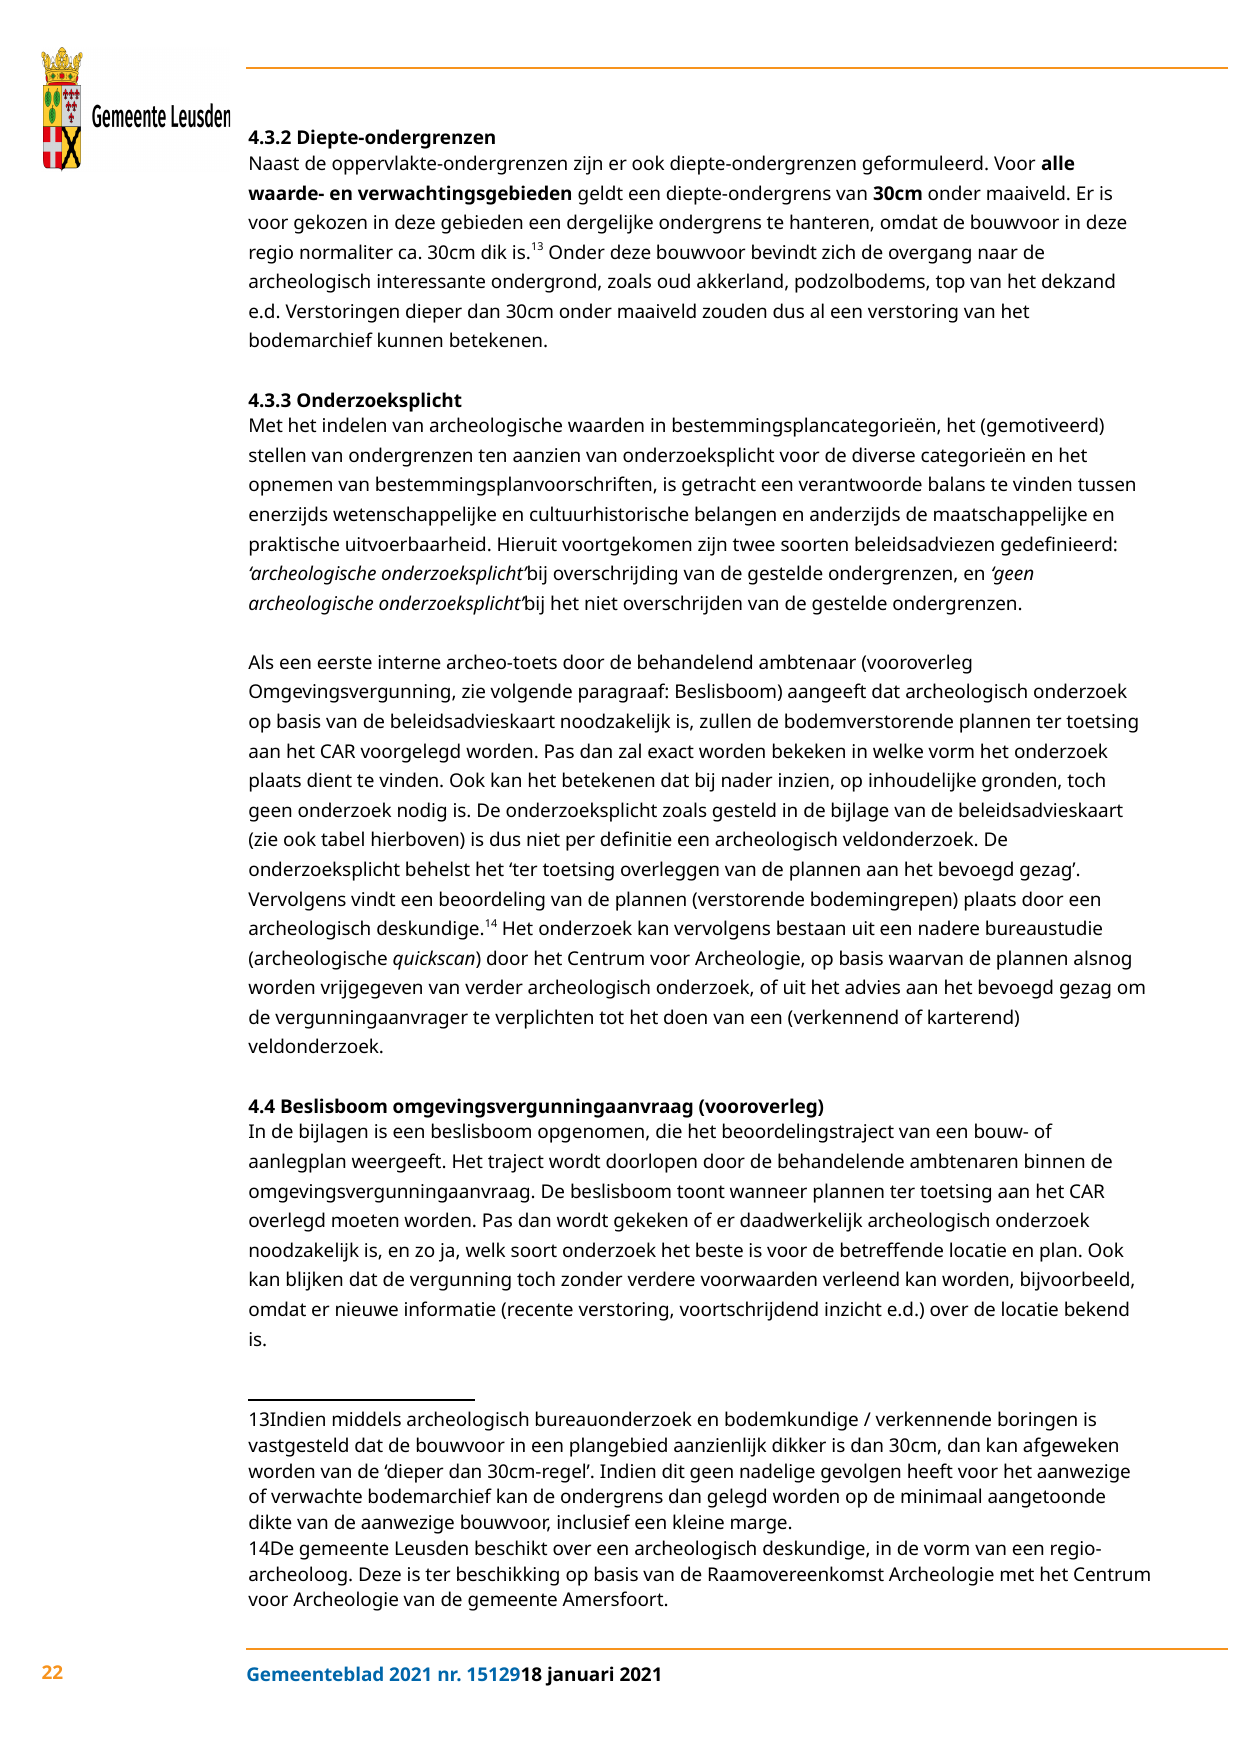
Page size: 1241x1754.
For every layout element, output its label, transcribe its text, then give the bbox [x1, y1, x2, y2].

text Indien middels archeologisch bureauonderzoek en bodemkundige / verkennende boringen is vastgesteld dat de bouwvoor in een plangebied aanzienlijk dikker is dan 30cm, dan kan afgeweken worden van de ‘dieper dan 30cm-regel’. Indien dit geen nadelige gevolgen heeft voor het aanwezige of verwachte bodemarchief kan de ondergrens dan gelegd worden op de minimaal aangetoonde dikte van de aanwezige bouwvoor, inclusief een kleine marge. [248, 1406, 1152, 1535]
text Als een eerste interne archeo-toets door de behandelend ambtenaar (vooroverleg Omgevingsvergunning, zie volgende paragraaf: Beslisboom) aangeeft dat archeologisch onderzoek op basis van de beleidsadvieskaart noodzakelijk is, zullen de bodemverstorende plannen ter toetsing aan het CAR voorgelegd worden. Pas dan zal exact worden bekeken in welke vorm het onderzoek plaats dient te vinden. Ook kan het betekenen dat bij nader inzien, op inhoudelijke gronden, toch geen onderzoek nodig is. De onderzoeksplicht zoals gesteld in de bijlage van de beleidsadvieskaart (zie ook tabel hierboven) is dus niet per definitie een archeologisch veldonderzoek. De onderzoeksplicht behelst het ‘ter toetsing overleggen van de plannen aan het bevoegd gezag’. Vervolgens vindt een beoordeling van de plannen (verstorende bodemingrepen) plaats door een archeologisch deskundige. Het onderzoek kan vervolgens bestaan uit een nadere bureaustudie (archeologische quickscan) door het Centrum voor Archeologie, op basis waarvan de plannen alsnog worden vrijgegeven van verder archeologisch onderzoek, of uit het advies aan het bevoegd gezag om de vergunningaanvrager te verplichten tot het doen van een (verkennend of karterend) veldonderzoek. [248, 649, 1152, 1059]
text Met het indelen van archeologische waarden in bestemmingsplancategorieën, het (gemotiveerd) stellen van ondergrenzen ten aanzien van onderzoeksplicht voor de diverse categorieën en het opnemen van bestemmingsplanvoorschriften, is getracht een verantwoorde balans te vinden tussen enerzijds wetenschappelijke en cultuurhistorische belangen en anderzijds de maatschappelijke en praktische uitvoerbaarheid. Hieruit voortgekomen zijn twee soorten beleidsadviezen gedefinieerd: ‘archeologische onderzoeksplicht’bij overschrijding van de gestelde ondergrenzen, en ‘geen archeologische onderzoeksplicht’bij het niet overschrijden van de gestelde ondergrenzen. [248, 412, 1152, 616]
text 4.4 Beslisboom omgevingsvergunningaanvraag (vooroverleg) [248, 1093, 1152, 1119]
text De gemeente Leusden beschikt over een archeologisch deskundige, in de vorm van een regio-archeoloog. Deze is ter beschikking op basis van de Raamovereenkomst Archeologie met het Centrum voor Archeologie van de gemeente Amersfoort. [248, 1535, 1152, 1612]
text 4.3.3 Onderzoeksplicht [248, 387, 1152, 412]
text In de bijlagen is een beslisboom opgenomen, die het beoordelingstraject van een bouw- of aanlegplan weergeeft. Het traject wordt doorlopen door de behandelende ambtenaren binnen de omgevingsvergunningaanvraag. De beslisboom toont wanneer plannen ter toetsing aan het CAR overlegd moeten worden. Pas dan wordt gekeken of er daadwerkelijk archeologisch onderzoek noodzakelijk is, en zo ja, welk soort onderzoek het beste is voor de betreffende locatie en plan. Ook kan blijken dat de vergunning toch zonder verdere voorwaarden verleend kan worden, bijvoorbeeld, omdat er nieuwe informatie (recente verstoring, voortschrijdend inzicht e.d.) over de locatie bekend is. [248, 1119, 1152, 1351]
text 4.3.2 Diepte-ondergrenzen [248, 124, 1152, 150]
text Naast de oppervlakte-ondergrenzen zijn er ook diepte-ondergrenzen geformuleerd. Voor alle waarde- en verwachtingsgebieden geldt een diepte-ondergrens van 30cm onder maaiveld. Er is voor gekozen in deze gebieden een dergelijke ondergrens te hanteren, omdat de bouwvoor in deze regio normaliter ca. 30cm dik is. Onder deze bouwvoor bevindt zich de overgang naar de archeologisch interessante ondergrond, zoals oud akkerland, podzolbodems, top van het dekzand e.d. Verstoringen dieper dan 30cm onder maaiveld zouden dus al een verstoring van het bodemarchief kunnen betekenen. [248, 150, 1152, 353]
picture [41, 47, 231, 172]
